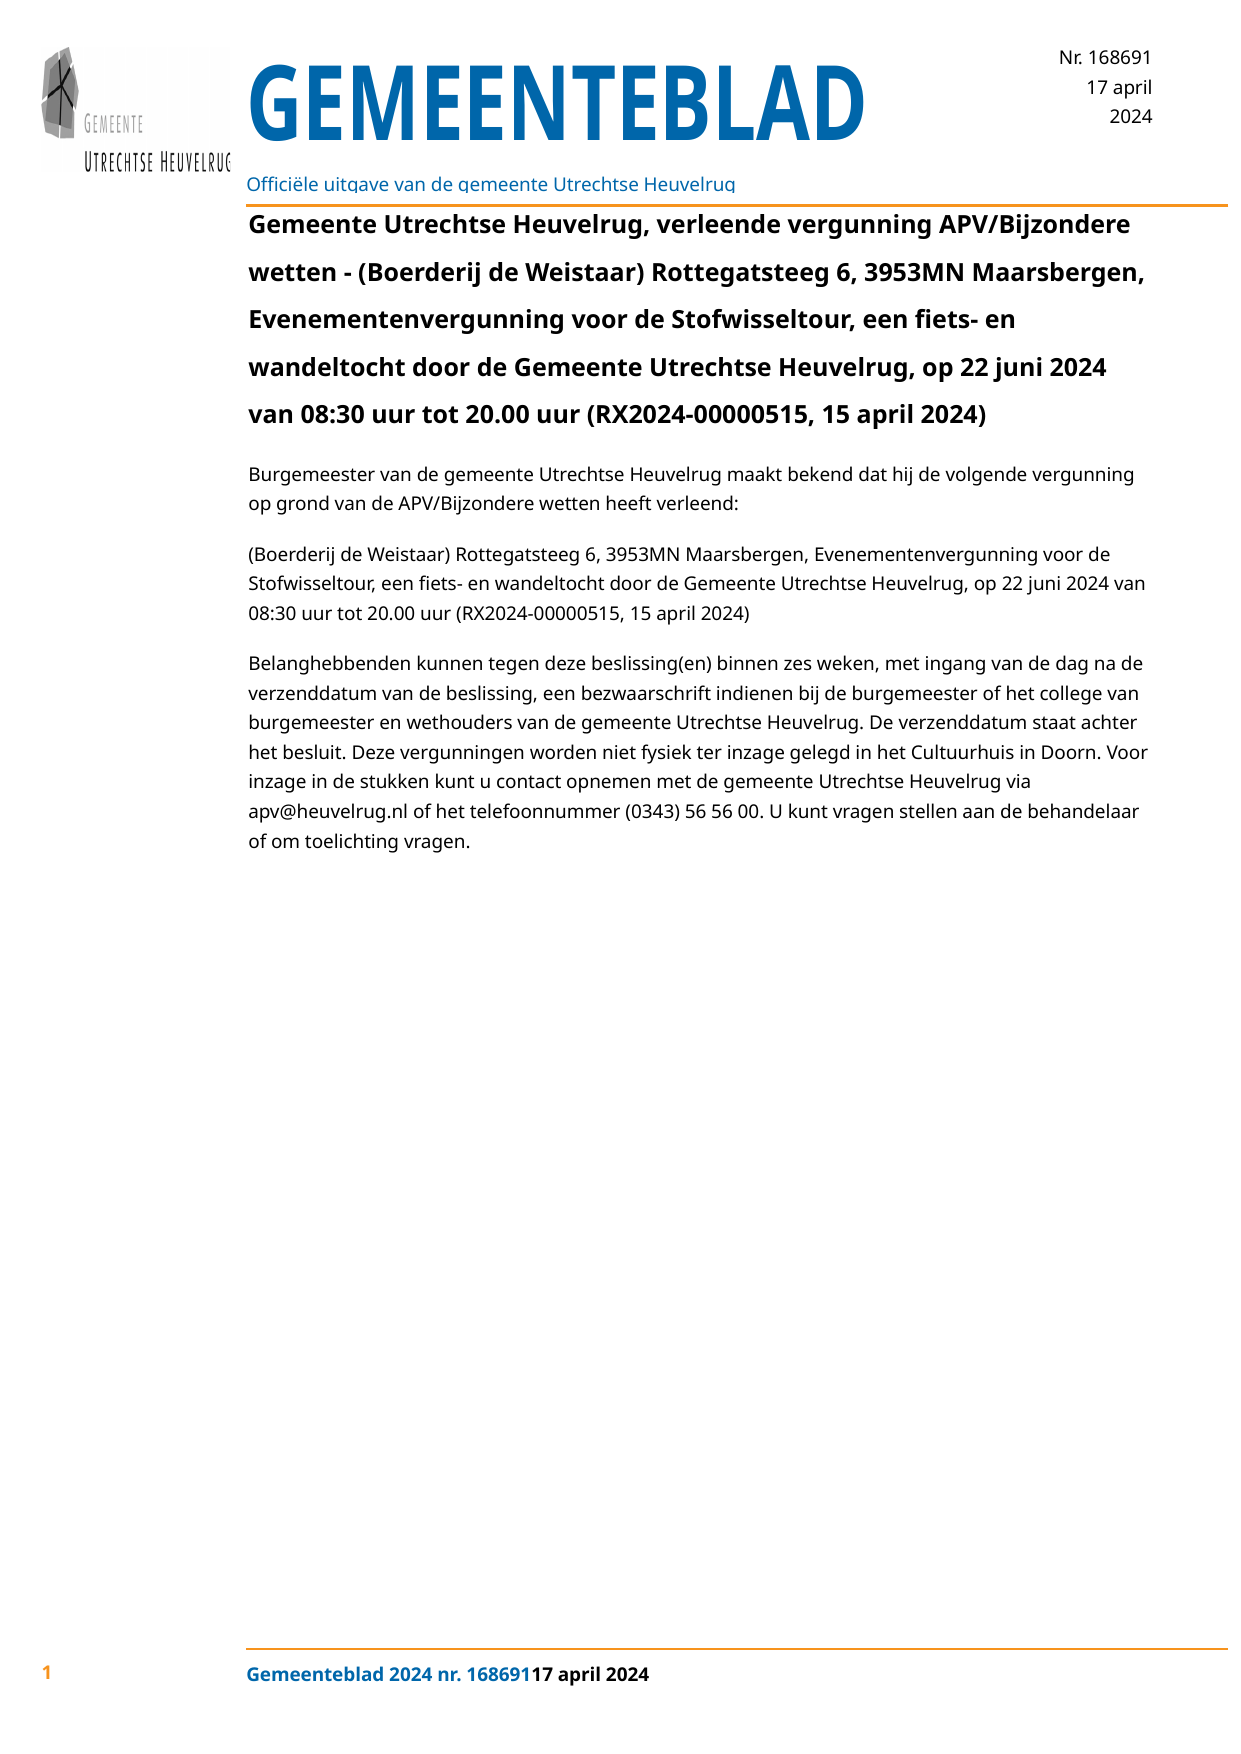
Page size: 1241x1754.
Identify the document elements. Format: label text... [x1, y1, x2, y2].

text Burgemeester van de gemeente Utrechtse Heuvelrug maakt bekend dat hij de volgende vergunning op grond van de APV/Bijzondere wetten heeft verleend: [248, 461, 1152, 516]
text Belanghebbenden kunnen tegen deze beslissing(en) binnen zes weken, met ingang van de dag na de verzenddatum van de beslissing, een bezwaarschrift indienen bij de burgemeester of het college van burgemeester en wethouders van de gemeente Utrechtse Heuvelrug. De verzenddatum staat achter het besluit. Deze vergunningen worden niet fysiek ter inzage gelegd in het Cultuurhuis in Doorn. Voor inzage in de stukken kunt u contact opnemen met de gemeente Utrechtse Heuvelrug via apv@heuvelrug.nl of het telefoonnummer (0343) 56 56 00. U kunt vragen stellen aan de behandelaar of om toelichting vragen. [248, 650, 1152, 853]
text Gemeente Utrechtse Heuvelrug, verleende vergunning APV/Bijzondere wetten - (Boerderij de Weistaar) Rottegatsteeg 6, 3953MN Maarsbergen, Evenementenvergunning voor de Stofwisseltour, een fiets- en wandeltocht door de Gemeente Utrechtse Heuvelrug, op 22 juni 2024 van 08:30 uur tot 20.00 uur (RX2024-00000515, 15 april 2024) [248, 207, 1152, 431]
picture [41, 47, 231, 172]
text (Boerderij de Weistaar) Rottegatsteeg 6, 3953MN Maarsbergen, Evenementenvergunning voor de Stofwisseltour, een fiets- en wandeltocht door de Gemeente Utrechtse Heuvelrug, op 22 juni 2024 van 08:30 uur tot 20.00 uur (RX2024-00000515, 15 april 2024) [248, 541, 1152, 626]
